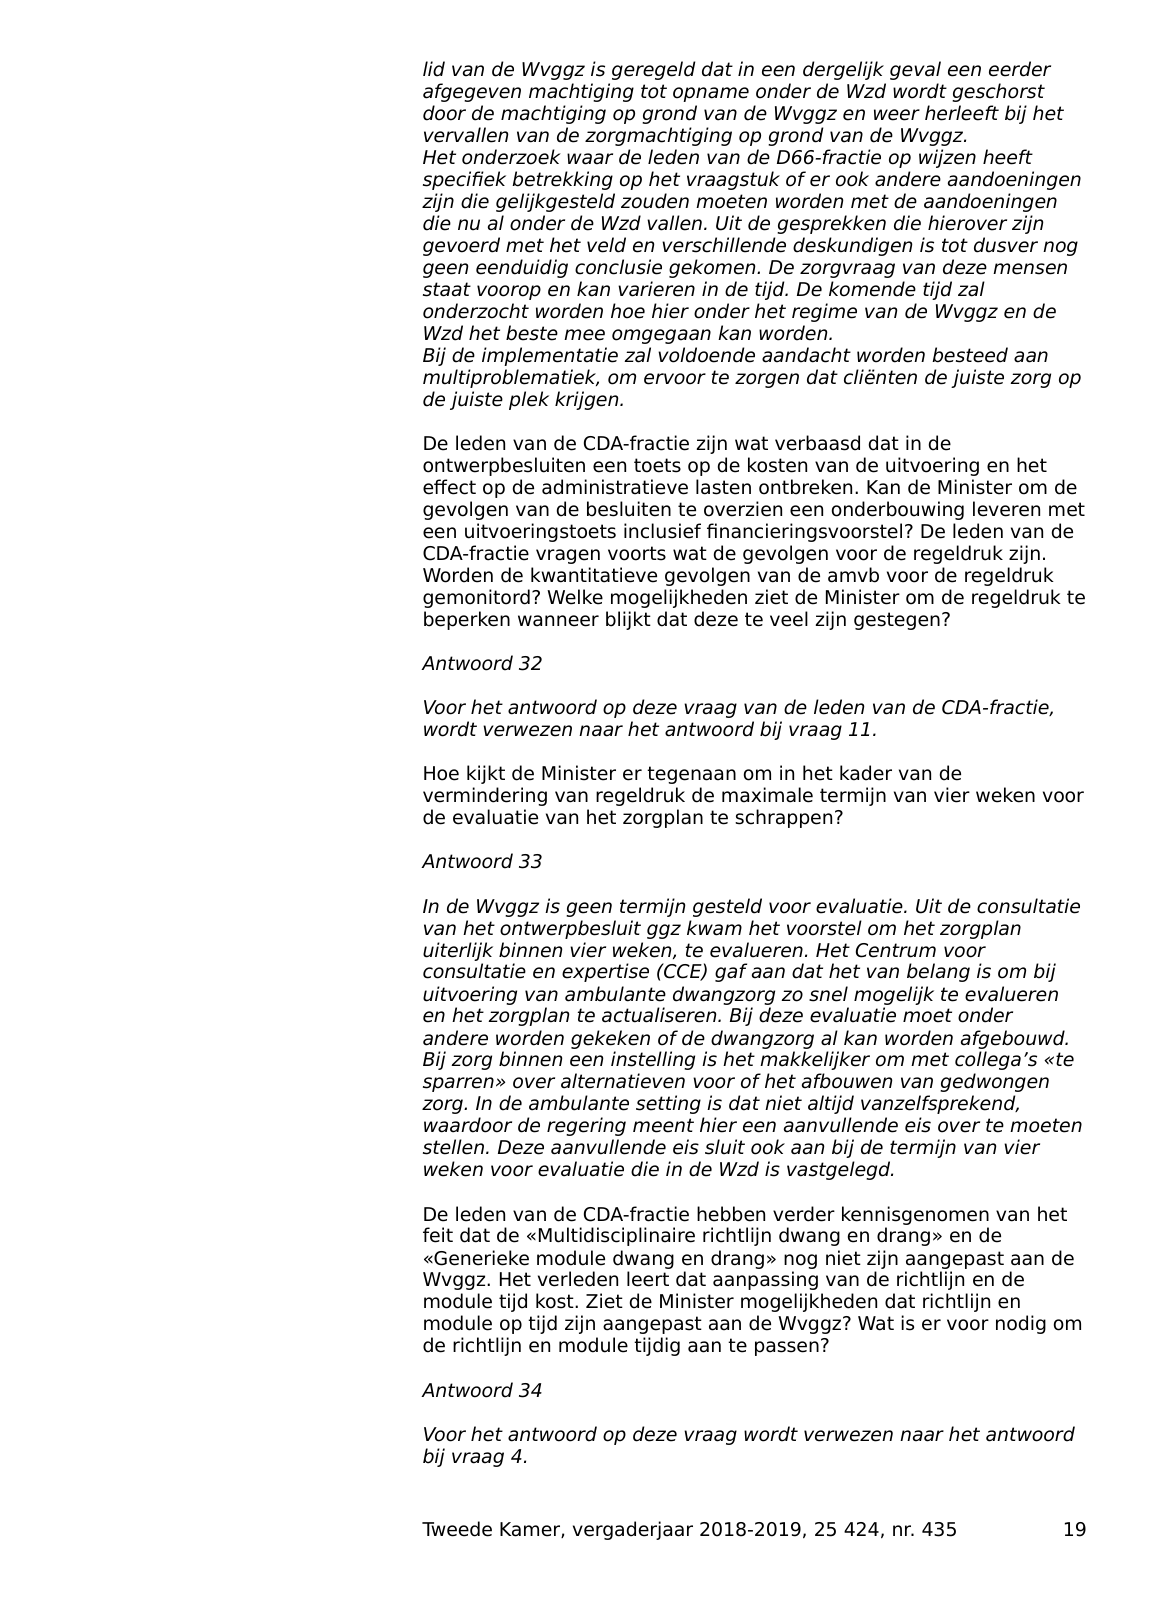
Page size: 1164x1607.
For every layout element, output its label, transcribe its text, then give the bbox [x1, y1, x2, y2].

subtitle Antwoord 33 [422, 851, 1087, 873]
text In de Wvggz is geen termijn gesteld voor evaluatie. Uit de consultatie van het ontwerpbesluit ggz kwam het voorstel om het zorgplan uiterlijk binnen vier weken, te evalueren. Het Centrum voor consultatie en expertise (CCE) gaf aan dat het van belang is om bij uitvoering van ambulante dwangzorg zo snel mogelijk te evalueren en het zorgplan te actualiseren. Bij deze evaluatie moet onder andere worden gekeken of de dwangzorg al kan worden afgebouwd. Bij zorg binnen een instelling is het makkelijker om met collega’s «te sparren» over alternatieven voor of het afbouwen van gedwongen zorg. In de ambulante setting is dat niet altijd vanzelfsprekend, waardoor de regering meent hier een aanvullende eis over te moeten stellen. Deze aanvullende eis sluit ook aan bij de termijn van vier weken voor evaluatie die in de Wzd is vastgelegd. [422, 896, 1087, 1181]
text lid van de Wvggz is geregeld dat in een dergelijk geval een eerder afgegeven machtiging tot opname onder de Wzd wordt geschorst door de machtiging op grond van de Wvggz en weer herleeft bij het vervallen van de zorgmachtiging op grond van de Wvggz. [422, 59, 1087, 147]
text Hoe kijkt de Minister er tegenaan om in het kader van de vermindering van regeldruk de maximale termijn van vier weken voor de evaluatie van het zorgplan te schrappen? [422, 763, 1087, 829]
text Het onderzoek waar de leden van de D66-fractie op wijzen heeft specifiek betrekking op het vraagstuk of er ook andere aandoeningen zijn die gelijkgesteld zouden moeten worden met de aandoeningen die nu al onder de Wzd vallen. Uit de gesprekken die hierover zijn gevoerd met het veld en verschillende deskundigen is tot dusver nog geen eenduidig conclusie gekomen. De zorgvraag van deze mensen staat voorop en kan varieren in de tijd. De komende tijd zal onderzocht worden hoe hier onder het regime van de Wvggz en de Wzd het beste mee omgegaan kan worden. [422, 147, 1087, 345]
text De leden van de CDA-fractie hebben verder kennisgenomen van het feit dat de «Multidisciplinaire richtlijn dwang en drang» en de «Generieke module dwang en drang» nog niet zijn aangepast aan de Wvggz. Het verleden leert dat aanpassing van de richtlijn en de module tijd kost. Ziet de Minister mogelijkheden dat richtlijn en module op tijd zijn aangepast aan de Wvggz? Wat is er voor nodig om de richtlijn en module tijdig aan te passen? [422, 1203, 1087, 1357]
text Voor het antwoord op deze vraag wordt verwezen naar het antwoord bij vraag 4. [422, 1424, 1087, 1468]
subtitle Antwoord 32 [422, 653, 1087, 675]
subtitle Antwoord 34 [422, 1379, 1087, 1401]
text Voor het antwoord op deze vraag van de leden van de CDA-fractie, wordt verwezen naar het antwoord bij vraag 11. [422, 697, 1087, 741]
text Bij de implementatie zal voldoende aandacht worden besteed aan multiproblematiek, om ervoor te zorgen dat cliënten de juiste zorg op de juiste plek krijgen. [422, 345, 1087, 411]
text De leden van de CDA-fractie zijn wat verbaasd dat in de ontwerpbesluiten een toets op de kosten van de uitvoering en het effect op de administratieve lasten ontbreken. Kan de Minister om de gevolgen van de besluiten te overzien een onderbouwing leveren met een uitvoeringstoets inclusief financieringsvoorstel? De leden van de CDA-fractie vragen voorts wat de gevolgen voor de regeldruk zijn. Worden de kwantitatieve gevolgen van de amvb voor de regeldruk gemonitord? Welke mogelijkheden ziet de Minister om de regeldruk te beperken wanneer blijkt dat deze te veel zijn gestegen? [422, 433, 1087, 631]
